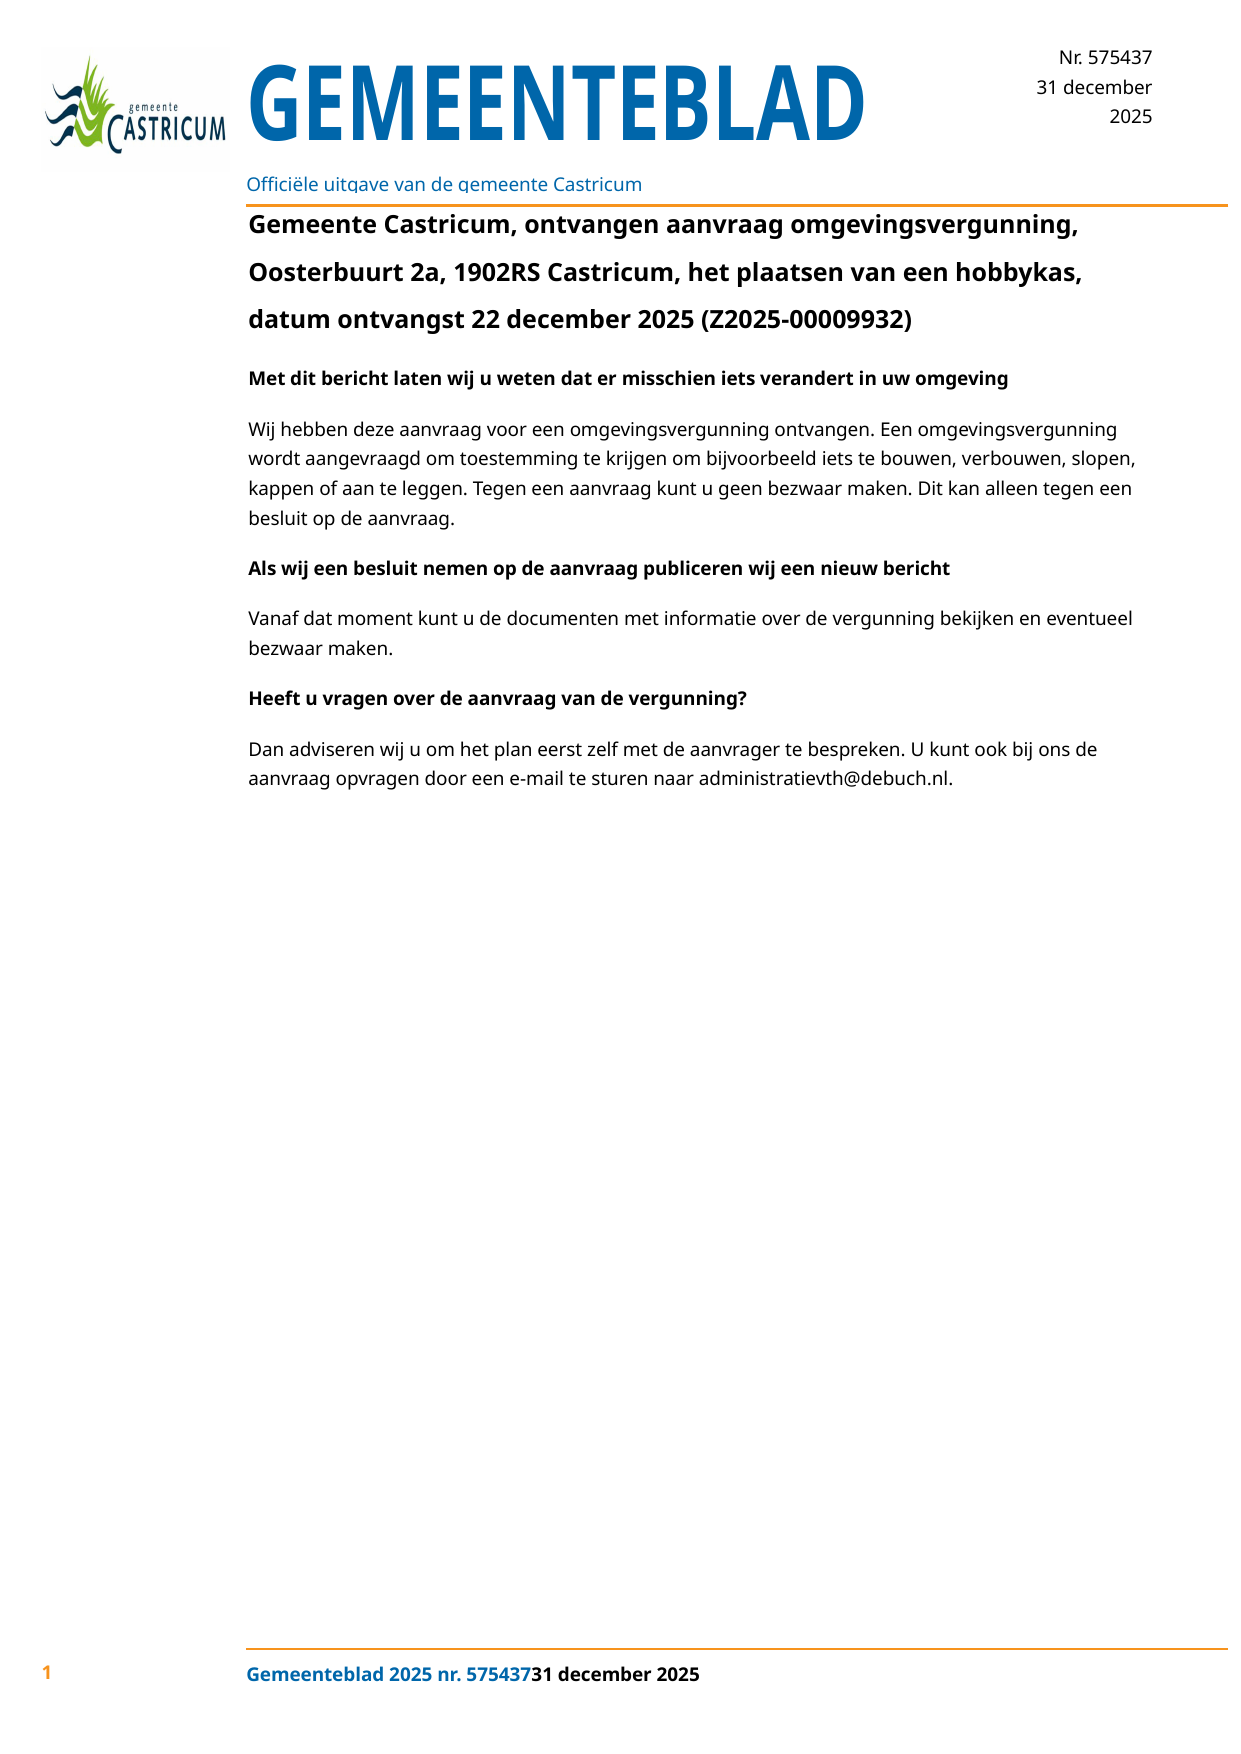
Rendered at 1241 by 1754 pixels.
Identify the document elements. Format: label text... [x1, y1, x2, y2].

text Als wij een besluit nemen op de aanvraag publiceren wij een nieuw bericht [248, 555, 1152, 581]
picture [41, 47, 231, 172]
text Heeft u vragen over de aanvraag van de vergunning? [248, 686, 1152, 711]
text Wij hebben deze aanvraag voor een omgevingsvergunning ontvangen. Een omgevingsvergunning wordt aangevraagd om toestemming te krijgen om bijvoorbeeld iets te bouwen, verbouwen, slopen, kappen of aan te leggen. Tegen een aanvraag kunt u geen bezwaar maken. Dit kan alleen tegen een besluit op de aanvraag. [248, 416, 1152, 530]
text Vanaf dat moment kunt u de documenten met informatie over de vergunning bekijken en eventueel bezwaar maken. [248, 606, 1152, 661]
text Met dit bericht laten wij u weten dat er misschien iets verandert in uw omgeving [248, 366, 1152, 391]
text Dan adviseren wij u om het plan eerst zelf met de aanvrager te bespreken. U kunt ook bij ons de aanvraag opvragen door een e-mail te sturen naar administratievth@debuch.nl. [248, 736, 1152, 791]
text Gemeente Castricum, ontvangen aanvraag omgevingsvergunning, Oosterbuurt 2a, 1902RS Castricum, het plaatsen van een hobbykas, datum ontvangst 22 december 2025 (Z2025-00009932) [248, 207, 1152, 336]
